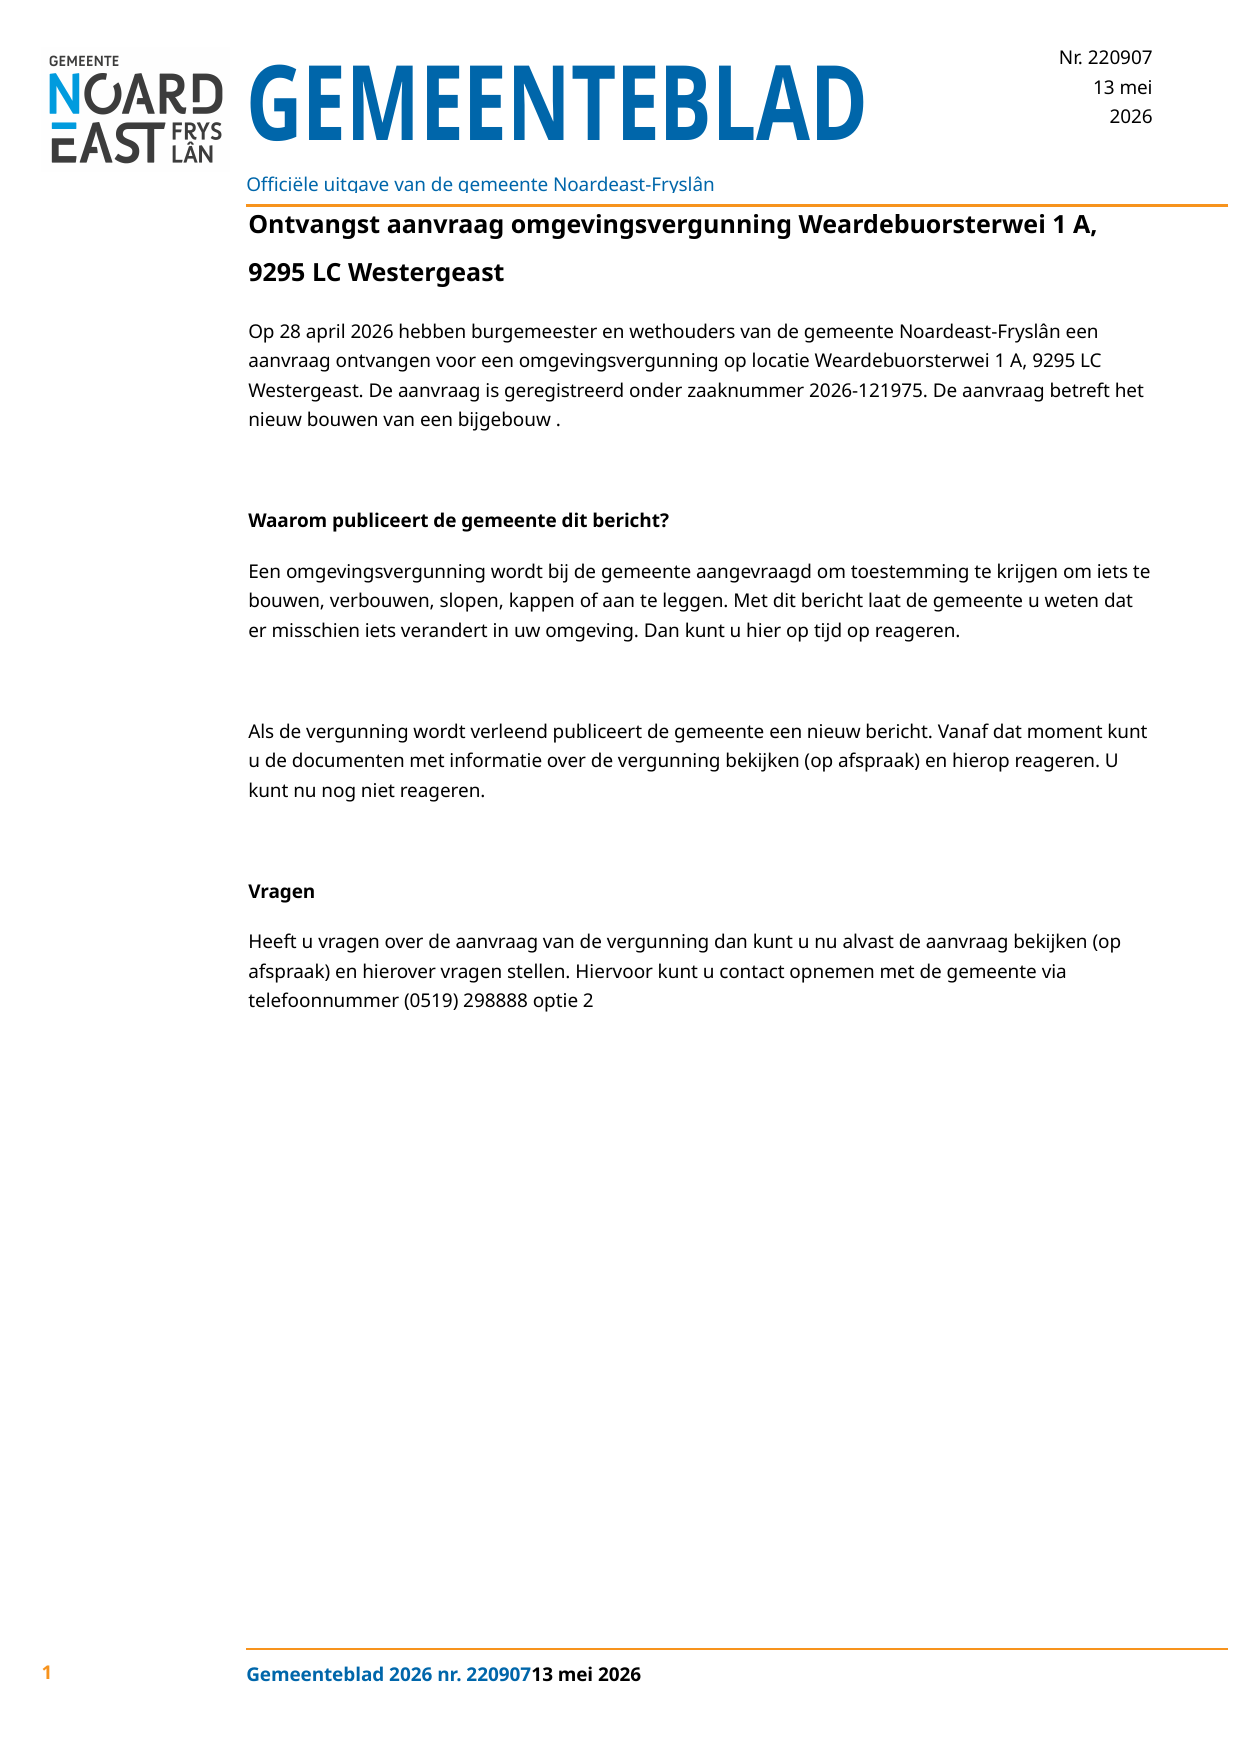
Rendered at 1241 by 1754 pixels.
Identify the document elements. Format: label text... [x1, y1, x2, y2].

picture [41, 47, 231, 172]
text Een omgevingsvergunning wordt bij de gemeente aangevraagd om toestemming te krijgen om iets te bouwen, verbouwen, slopen, kappen of aan te leggen. Met dit bericht laat de gemeente u weten dat er misschien iets verandert in uw omgeving. Dan kunt u hier op tijd op reageren. [248, 558, 1152, 643]
text Heeft u vragen over de aanvraag van de vergunning dan kunt u nu alvast de aanvraag bekijken (op afspraak) en hierover vragen stellen. Hiervoor kunt u contact opnemen met de gemeente via telefoonnummer (0519) 298888 optie 2 [248, 928, 1152, 1013]
text Ontvangst aanvraag omgevingsvergunning Weardebuorsterwei 1 A, 9295 LC Westergeast [248, 207, 1152, 288]
text Vragen [248, 878, 1152, 904]
text Als de vergunning wordt verleend publiceert de gemeente een nieuw bericht. Vanaf dat moment kunt u de documenten met informatie over de vergunning bekijken (op afspraak) en hierop reageren. U kunt nu nog niet reageren. [248, 718, 1152, 803]
text Op 28 april 2026 hebben burgemeester en wethouders van de gemeente Noardeast-Fryslân een aanvraag ontvangen voor een omgevingsvergunning op locatie Weardebuorsterwei 1 A, 9295 LC Westergeast. De aanvraag is geregistreerd onder zaaknummer 2026-121975. De aanvraag betreft het nieuw bouwen van een bijgebouw . [248, 318, 1152, 432]
text Waarom publiceert de gemeente dit bericht? [248, 507, 1152, 533]
